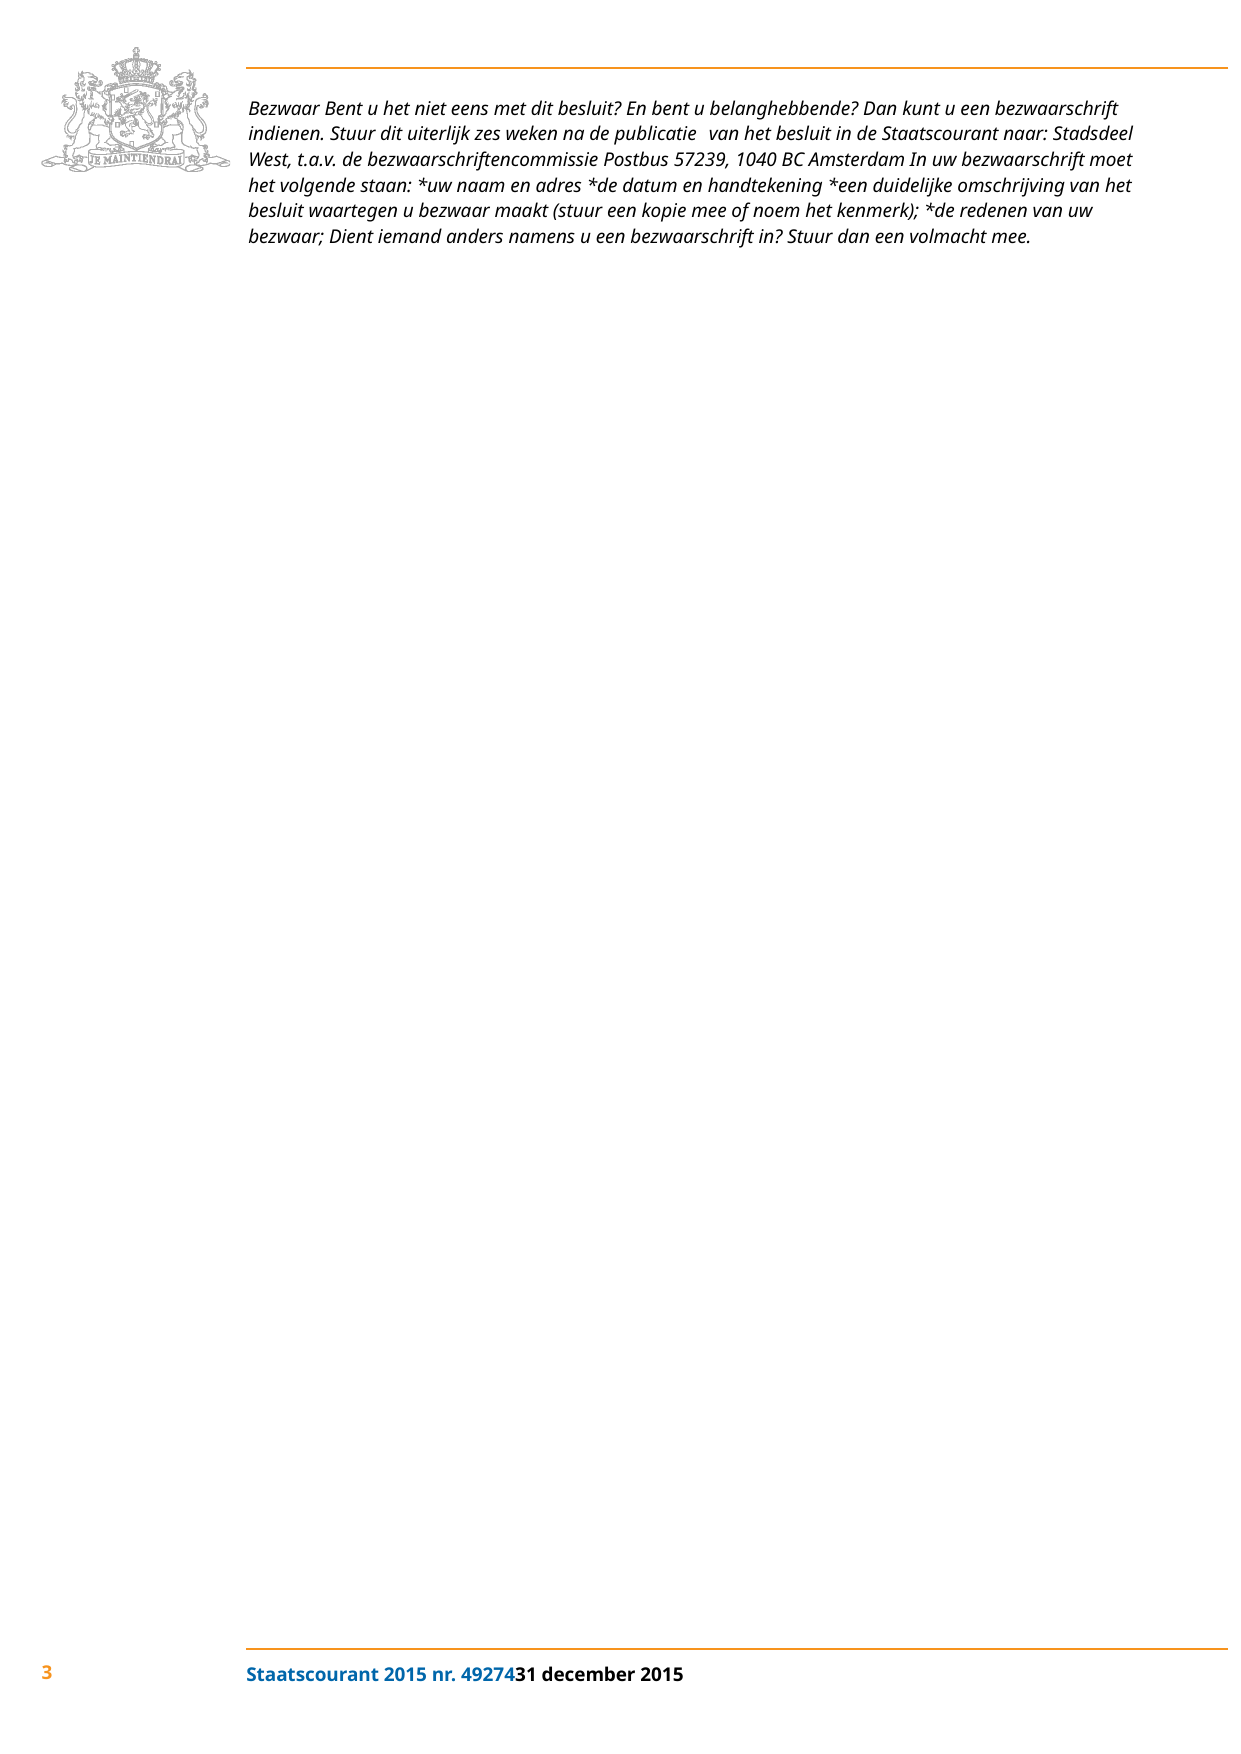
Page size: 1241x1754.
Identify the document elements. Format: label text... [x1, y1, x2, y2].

text Bezwaar Bent u het niet eens met dit besluit? En bent u belanghebbende? Dan kunt u een bezwaarschrift indienen. Stuur dit uiterlijk zes weken na de publicatie van het besluit in de Staatscourant naar: Stadsdeel West, t.a.v. de bezwaarschriftencommissie Postbus 57239, 1040 BC Amsterdam In uw bezwaarschrift moet het volgende staan: *uw naam en adres *de datum en handtekening *een duidelijke omschrijving van het besluit waartegen u bezwaar maakt (stuur een kopie mee of noem het kenmerk); *de redenen van uw bezwaar; Dient iemand anders namens u een bezwaarschrift in? Stuur dan een volmacht mee. [248, 95, 1152, 249]
picture [41, 47, 231, 172]
